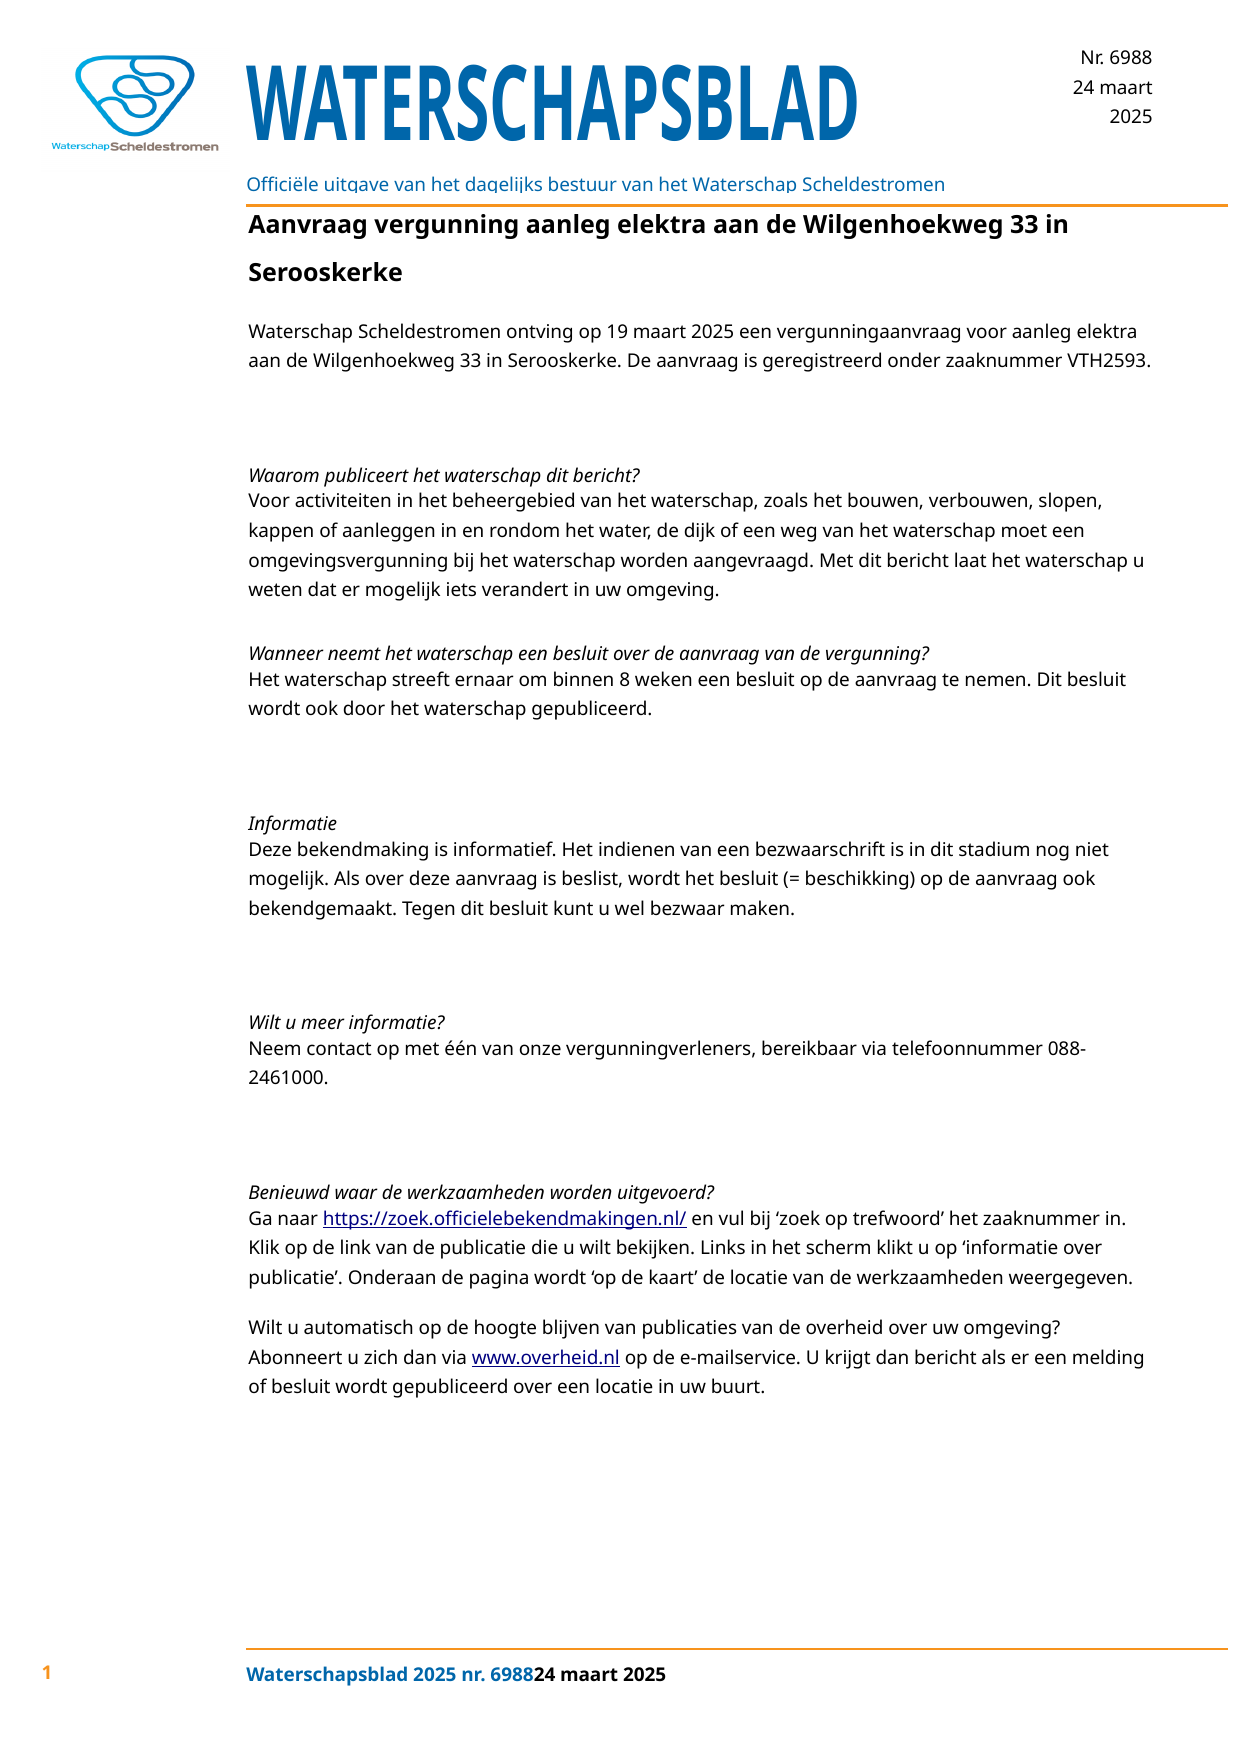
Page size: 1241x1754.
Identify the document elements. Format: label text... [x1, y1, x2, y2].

text Wanneer neemt het waterschap een besluit over de aanvraag van de vergunning? [248, 640, 1152, 666]
text Wilt u meer informatie? [248, 1009, 1152, 1035]
text Ga naar https://zoek.officielebekendmakingen.nl/ en vul bij ‘zoek op trefwoord’ het zaaknummer in. Klik op de link van de publicatie die u wilt bekijken. Links in het scherm klikt u op ‘informatie over publicatie’. Onderaan de pagina wordt ‘op de kaart’ de locatie van de werkzaamheden weergegeven. [248, 1205, 1152, 1289]
text Neem contact op met één van onze vergunningverleners, bereikbaar via telefoonnummer 088-2461000. [248, 1035, 1152, 1090]
text Wilt u automatisch op de hoogte blijven van publicaties van de overheid over uw omgeving? Abonneert u zich dan via www.overheid.nl op de e-mailservice. U krijgt dan bericht als er een melding of besluit wordt gepubliceerd over een locatie in uw buurt. [248, 1314, 1152, 1399]
text Informatie [248, 810, 1152, 836]
text Deze bekendmaking is informatief. Het indienen van een bezwaarschrift is in dit stadium nog niet mogelijk. Als over deze aanvraag is beslist, wordt het besluit (= beschikking) op de aanvraag ook bekendgemaakt. Tegen dit besluit kunt u wel bezwaar maken. [248, 836, 1152, 921]
text Waterschap Scheldestromen ontving op 19 maart 2025 een vergunningaanvraag voor aanleg elektra aan de Wilgenhoekweg 33 in Serooskerke. De aanvraag is geregistreerd onder zaaknummer VTH2593. [248, 318, 1152, 373]
text Waarom publiceert het waterschap dit bericht? [248, 462, 1152, 488]
text Benieuwd waar de werkzaamheden worden uitgevoerd? [248, 1179, 1152, 1205]
text Voor activiteiten in het beheergebied van het waterschap, zoals het bouwen, verbouwen, slopen, kappen of aanleggen in en rondom het water, de dijk of een weg van het waterschap moet een omgevingsvergunning bij het waterschap worden aangevraagd. Met dit bericht laat het waterschap u weten dat er mogelijk iets verandert in uw omgeving. [248, 488, 1152, 602]
text Aanvraag vergunning aanleg elektra aan de Wilgenhoekweg 33 in Serooskerke [248, 207, 1152, 288]
text Het waterschap streeft ernaar om binnen 8 weken een besluit op de aanvraag te nemen. Dit besluit wordt ook door het waterschap gepubliceerd. [248, 666, 1152, 721]
picture [41, 47, 231, 172]
